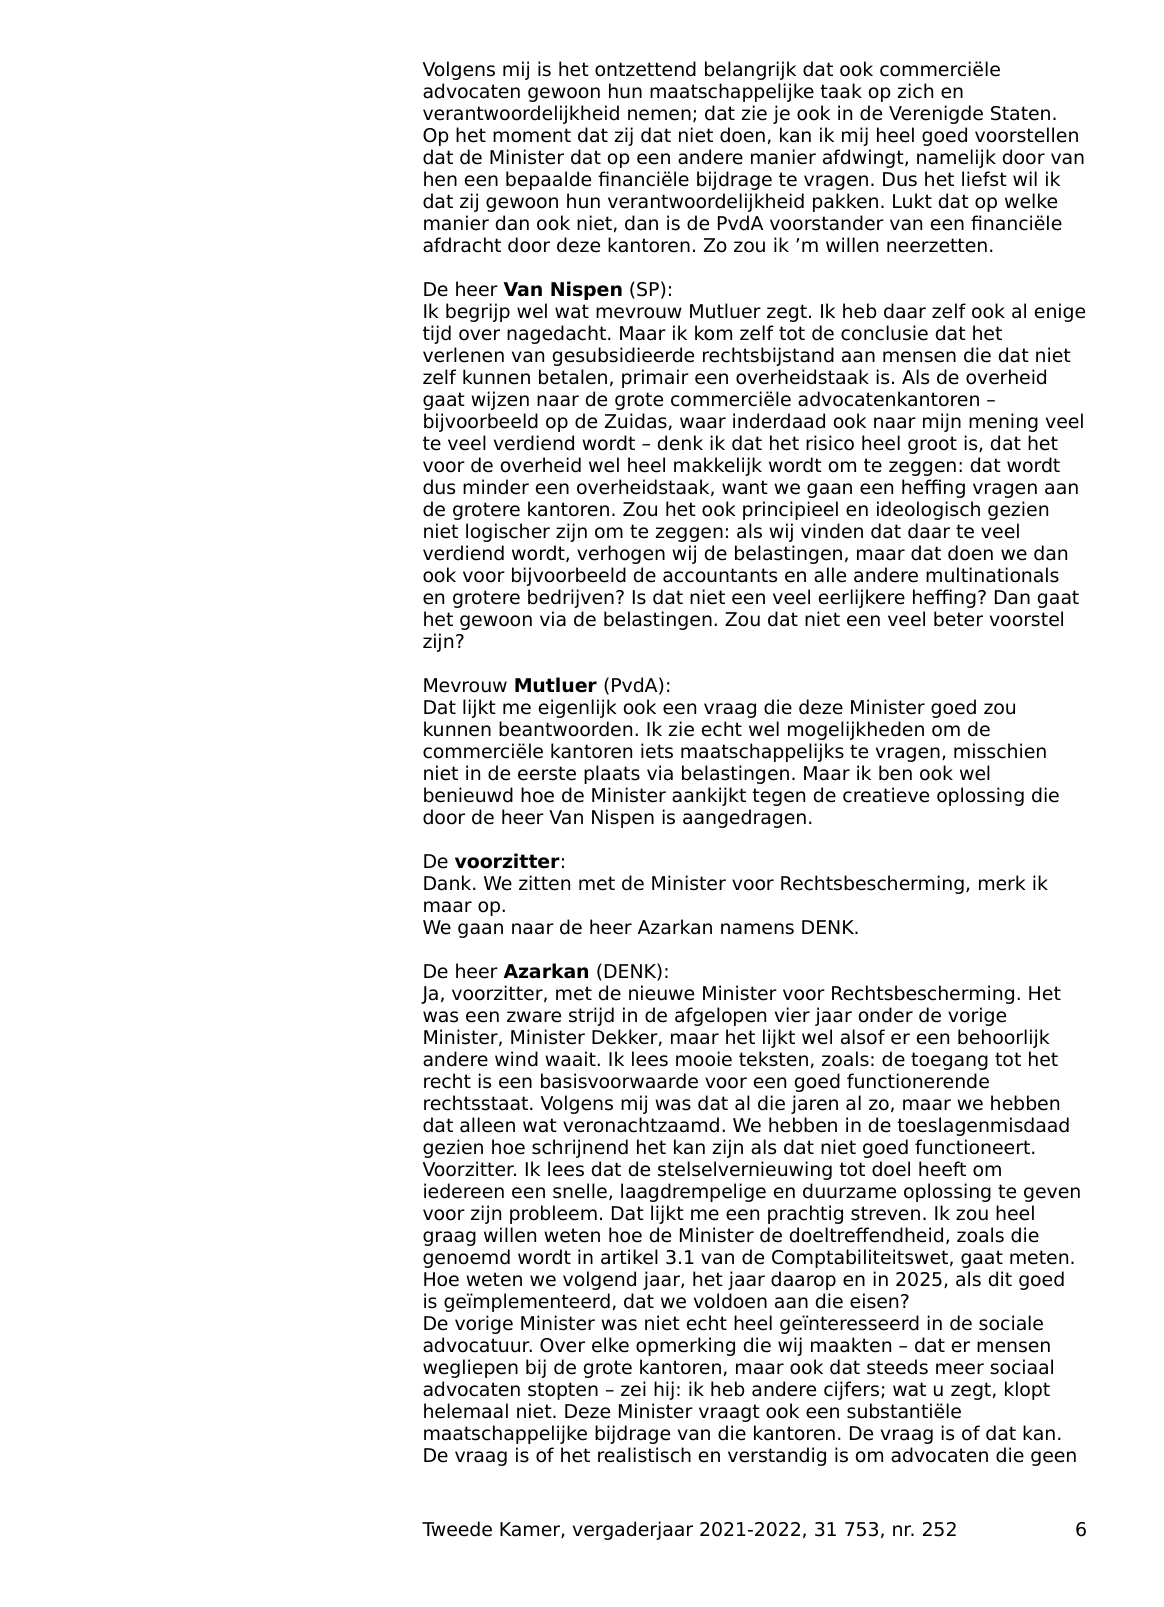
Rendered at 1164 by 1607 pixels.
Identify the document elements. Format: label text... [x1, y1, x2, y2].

text Ik begrijp wel wat mevrouw Mutluer zegt. Ik heb daar zelf ook al enige tijd over nagedacht. Maar ik kom zelf tot de conclusie dat het verlenen van gesubsidieerde rechtsbijstand aan mensen die dat niet zelf kunnen betalen, primair een overheidstaak is. Als de overheid gaat wijzen naar de grote commerciële advocatenkantoren – bijvoorbeeld op de Zuidas, waar inderdaad ook naar mijn mening veel te veel verdiend wordt – denk ik dat het risico heel groot is, dat het voor de overheid wel heel makkelijk wordt om te zeggen: dat wordt dus minder een overheidstaak, want we gaan een heffing vragen aan de grotere kantoren. Zou het ook principieel en ideologisch gezien niet logischer zijn om te zeggen: als wij vinden dat daar te veel verdiend wordt, verhogen wij de belastingen, maar dat doen we dan ook voor bijvoorbeeld de accountants en alle andere multinationals en grotere bedrijven? Is dat niet een veel eerlijkere heffing? Dan gaat het gewoon via de belastingen. Zou dat niet een veel beter voorstel zijn? [422, 301, 1087, 653]
text Dat lijkt me eigenlijk ook een vraag die deze Minister goed zou kunnen beantwoorden. Ik zie echt wel mogelijkheden om de commerciële kantoren iets maatschappelijks te vragen, misschien niet in de eerste plaats via belastingen. Maar ik ben ook wel benieuwd hoe de Minister aankijkt tegen de creatieve oplossing die door de heer Van Nispen is aangedragen. [422, 697, 1087, 829]
text Voorzitter. Ik lees dat de stelselvernieuwing tot doel heeft om iedereen een snelle, laagdrempelige en duurzame oplossing te geven voor zijn probleem. Dat lijkt me een prachtig streven. Ik zou heel graag willen weten hoe de Minister de doeltreffendheid, zoals die genoemd wordt in artikel 3.1 van de Comptabiliteitswet, gaat meten. Hoe weten we volgend jaar, het jaar daarop en in 2025, als dit goed is geïmplementeerd, dat we voldoen aan die eisen? [422, 1159, 1087, 1313]
text De vorige Minister was niet echt heel geïnteresseerd in de sociale advocatuur. Over elke opmerking die wij maakten – dat er mensen wegliepen bij de grote kantoren, maar ook dat steeds meer sociaal advocaten stopten – zei hij: ik heb andere cijfers; wat u zegt, klopt helemaal niet. Deze Minister vraagt ook een substantiële maatschappelijke bijdrage van die kantoren. De vraag is of dat kan. De vraag is of het realistisch en verstandig is om advocaten die geen [422, 1313, 1087, 1467]
text Ja, voorzitter, met de nieuwe Minister voor Rechtsbescherming. Het was een zware strijd in de afgelopen vier jaar onder de vorige Minister, Minister Dekker, maar het lijkt wel alsof er een behoorlijk andere wind waait. Ik lees mooie teksten, zoals: de toegang tot het recht is een basisvoorwaarde voor een goed functionerende rechtsstaat. Volgens mij was dat al die jaren al zo, maar we hebben dat alleen wat veronachtzaamd. We hebben in de toeslagenmisdaad gezien hoe schrijnend het kan zijn als dat niet goed functioneert. [422, 983, 1087, 1159]
text De voorzitter: [422, 851, 1087, 873]
text We gaan naar de heer Azarkan namens DENK. [422, 917, 1087, 939]
text Mevrouw Mutluer (PvdA): [422, 675, 1087, 697]
text Volgens mij is het ontzettend belangrijk dat ook commerciële advocaten gewoon hun maatschappelijke taak op zich en verantwoordelijkheid nemen; dat zie je ook in de Verenigde Staten. Op het moment dat zij dat niet doen, kan ik mij heel goed voorstellen dat de Minister dat op een andere manier afdwingt, namelijk door van hen een bepaalde financiële bijdrage te vragen. Dus het liefst wil ik dat zij gewoon hun verantwoordelijkheid pakken. Lukt dat op welke manier dan ook niet, dan is de PvdA voorstander van een financiële afdracht door deze kantoren. Zo zou ik ’m willen neerzetten. [422, 59, 1087, 257]
text Dank. We zitten met de Minister voor Rechtsbescherming, merk ik maar op. [422, 873, 1087, 917]
text De heer Azarkan (DENK): [422, 961, 1087, 983]
text De heer Van Nispen (SP): [422, 279, 1087, 301]
